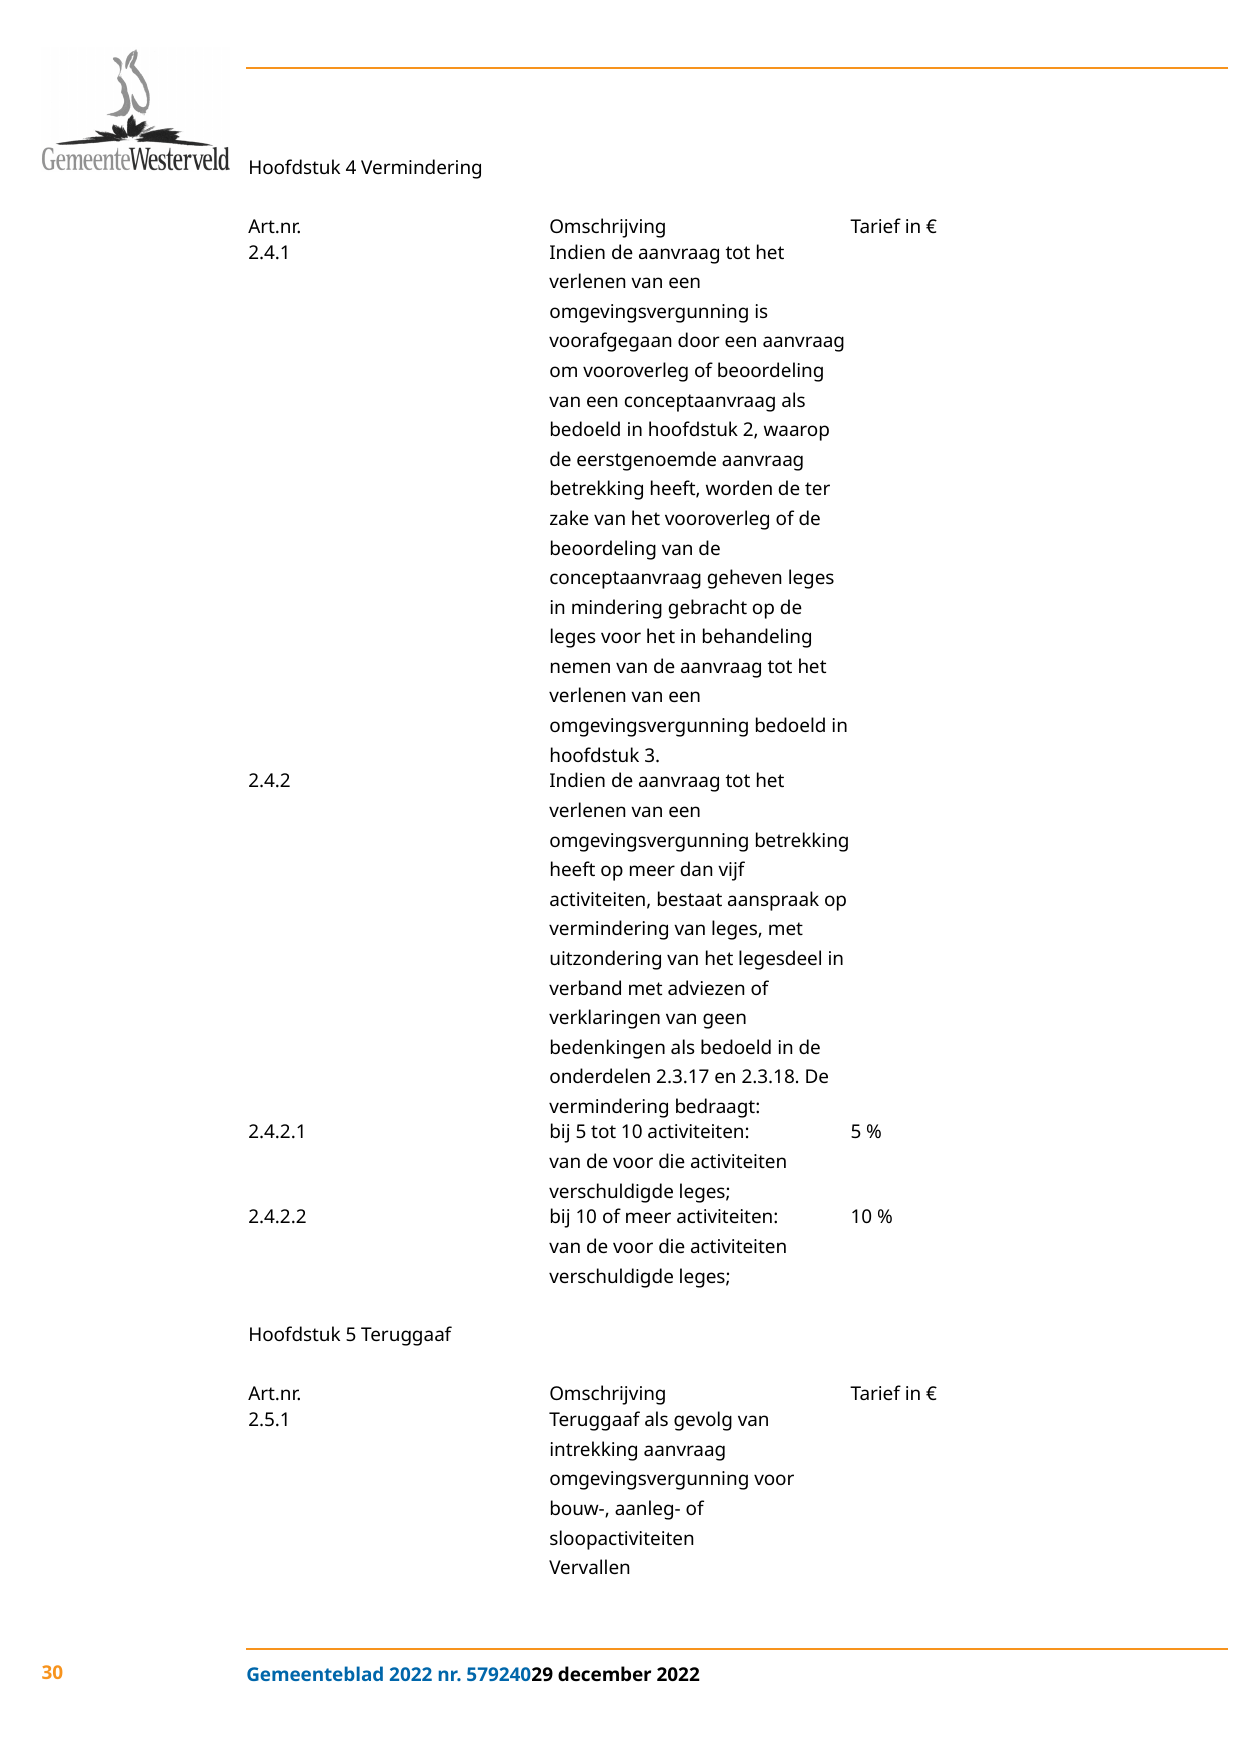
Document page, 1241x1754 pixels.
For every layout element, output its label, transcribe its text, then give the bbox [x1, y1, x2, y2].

table_cell 2.5.1 [248, 1406, 549, 1580]
table_cell [850, 239, 1152, 768]
table_header Tarief in € [850, 213, 1152, 239]
table_cell 2.4.1 [248, 239, 549, 768]
table_cell 10 % [850, 1204, 1152, 1288]
table_header Omschrijving [549, 1381, 850, 1406]
table_cell 2.4.2.1 [248, 1119, 549, 1204]
table_cell 2.4.2 [248, 768, 549, 1119]
table_header Art.nr. [248, 213, 549, 239]
table_cell bij 5 tot 10 activiteiten: van de voor die activiteiten verschuldigde leges; [549, 1119, 850, 1204]
text Hoofdstuk 4 Vermindering [248, 154, 1152, 180]
table_header Omschrijving [549, 213, 850, 239]
table_header Art.nr. [248, 1381, 549, 1406]
table_cell Teruggaaf als gevolg van intrekking aanvraag omgevingsvergunning voor bouw-, aanleg- of sloopactiviteiten Vervallen [549, 1406, 850, 1580]
table_cell Indien de aanvraag tot het verlenen van een omgevingsvergunning betrekking heeft op meer dan vijf activiteiten, bestaat aanspraak op vermindering van leges, met uitzondering van het legesdeel in verband met adviezen of verklaringen van geen bedenkingen als bedoeld in de onderdelen 2.3.17 en 2.3.18. De vermindering bedraagt: [549, 768, 850, 1119]
table_header Tarief in € [850, 1381, 1152, 1406]
table_cell Indien de aanvraag tot het verlenen van een omgevingsvergunning is voorafgegaan door een aanvraag om vooroverleg of beoordeling van een conceptaanvraag als bedoeld in hoofdstuk 2, waarop de eerstgenoemde aanvraag betrekking heeft, worden de ter zake van het vooroverleg of de beoordeling van de conceptaanvraag geheven leges in mindering gebracht op de leges voor het in behandeling nemen van de aanvraag tot het verlenen van een omgevingsvergunning bedoeld in hoofdstuk 3. [549, 239, 850, 768]
table_cell 2.4.2.2 [248, 1204, 549, 1288]
table_cell 5 % [850, 1119, 1152, 1204]
table_cell [850, 1406, 1152, 1580]
picture [41, 47, 231, 172]
text Hoofdstuk 5 Teruggaaf [248, 1321, 1152, 1347]
table_cell bij 10 of meer activiteiten: van de voor die activiteiten verschuldigde leges; [549, 1204, 850, 1288]
table_cell [850, 768, 1152, 1119]
